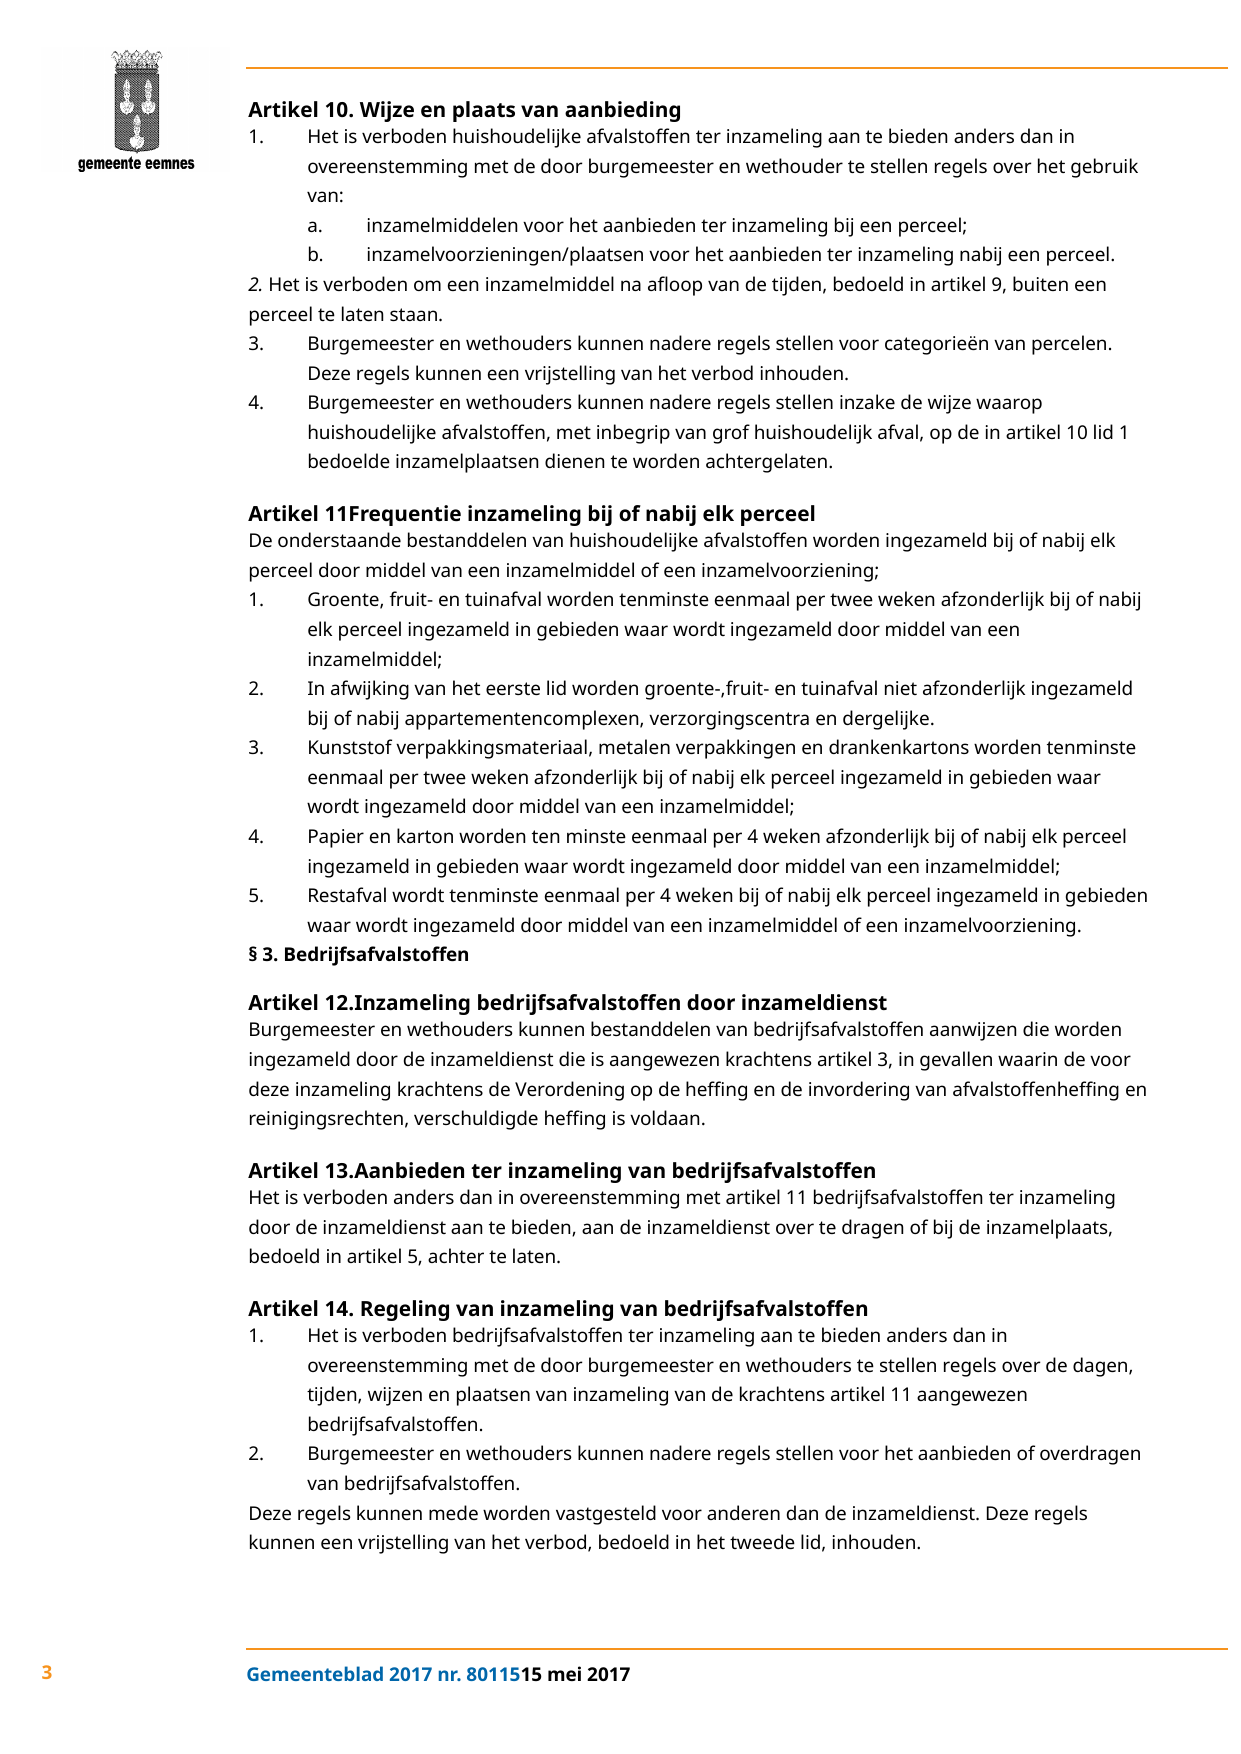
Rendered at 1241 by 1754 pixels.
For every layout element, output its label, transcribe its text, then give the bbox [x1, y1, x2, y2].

text Artikel 13.Aanbieden ter inzameling van bedrijfsafvalstoffen [248, 1156, 1152, 1184]
text Deze regels kunnen mede worden vastgesteld voor anderen dan de inzameldienst. Deze regels kunnen een vrijstelling van het verbod, bedoeld in het tweede lid, inhouden. [248, 1500, 1152, 1555]
list Het is verboden huishoudelijke afvalstoffen ter inzameling aan te bieden anders dan in overeenstemming met de door burgemeester en wethouder te stellen regels over het gebruik van: [248, 123, 1152, 208]
list Burgemeester en wethouders kunnen nadere regels stellen voor categorieën van percelen. Deze regels kunnen een vrijstelling van het verbod inhouden. [248, 330, 1152, 386]
list Het is verboden bedrijfsafvalstoffen ter inzameling aan te bieden anders dan in overeenstemming met de door burgemeester en wethouders te stellen regels over de dagen, tijden, wijzen en plaatsen van inzameling van de krachtens artikel 11 aangewezen bedrijfsafvalstoffen. [248, 1322, 1152, 1437]
text Artikel 12.Inzameling bedrijfsafvalstoffen door inzameldienst [248, 988, 1152, 1017]
list inzamelvoorzieningen/plaatsen voor het aanbieden ter inzameling nabij een perceel. [307, 242, 1152, 267]
list inzamelmiddelen voor het aanbieden ter inzameling bij een perceel; [307, 212, 1152, 238]
list Papier en karton worden ten minste eenmaal per 4 weken afzonderlijk bij of nabij elk perceel ingezameld in gebieden waar wordt ingezameld door middel van een inzamelmiddel; [248, 823, 1152, 879]
text Artikel 10. Wijze en plaats van aanbieding [248, 95, 1152, 123]
text Artikel 11Frequentie inzameling bij of nabij elk perceel [248, 499, 1152, 527]
text Artikel 14. Regeling van inzameling van bedrijfsafvalstoffen [248, 1294, 1152, 1322]
text 2. Het is verboden om een inzamelmiddel na afloop van de tijden, bedoeld in artikel 9, buiten een perceel te laten staan. [248, 271, 1152, 326]
text § 3. Bedrijfsafvalstoffen [248, 942, 1152, 967]
list Restafval wordt tenminste eenmaal per 4 weken bij of nabij elk perceel ingezameld in gebieden waar wordt ingezameld door middel van een inzamelmiddel of een inzamelvoorziening. [248, 882, 1152, 938]
text Burgemeester en wethouders kunnen bestanddelen van bedrijfsafvalstoffen aanwijzen die worden ingezameld door de inzameldienst die is aangewezen krachtens artikel 3, in gevallen waarin de voor deze inzameling krachtens de Verordening op de heffing en de invordering van afvalstoffenheffing en reinigingsrechten, verschuldigde heffing is voldaan. [248, 1017, 1152, 1131]
text Het is verboden anders dan in overeenstemming met artikel 11 bedrijfsafvalstoffen ter inzameling door de inzameldienst aan te bieden, aan de inzameldienst over te dragen of bij de inzamelplaats, bedoeld in artikel 5, achter te laten. [248, 1184, 1152, 1269]
list Burgemeester en wethouders kunnen nadere regels stellen inzake de wijze waarop huishoudelijke afvalstoffen, met inbegrip van grof huishoudelijk afval, op de in artikel 10 lid 1 bedoelde inzamelplaatsen dienen te worden achtergelaten. [248, 389, 1152, 474]
picture [41, 47, 231, 172]
list Groente, fruit- en tuinafval worden tenminste eenmaal per twee weken afzonderlijk bij of nabij elk perceel ingezameld in gebieden waar wordt ingezameld door middel van een inzamelmiddel; [248, 587, 1152, 672]
list In afwijking van het eerste lid worden groente-,fruit- en tuinafval niet afzonderlijk ingezameld bij of nabij appartementencomplexen, verzorgingscentra en dergelijke. [248, 675, 1152, 731]
list Burgemeester en wethouders kunnen nadere regels stellen voor het aanbieden of overdragen van bedrijfsafvalstoffen. [248, 1441, 1152, 1496]
list Kunststof verpakkingsmateriaal, metalen verpakkingen en drankenkartons worden tenminste eenmaal per twee weken afzonderlijk bij of nabij elk perceel ingezameld in gebieden waar wordt ingezameld door middel van een inzamelmiddel; [248, 734, 1152, 819]
text De onderstaande bestanddelen van huishoudelijke afvalstoffen worden ingezameld bij of nabij elk perceel door middel van een inzamelmiddel of een inzamelvoorziening; [248, 527, 1152, 583]
